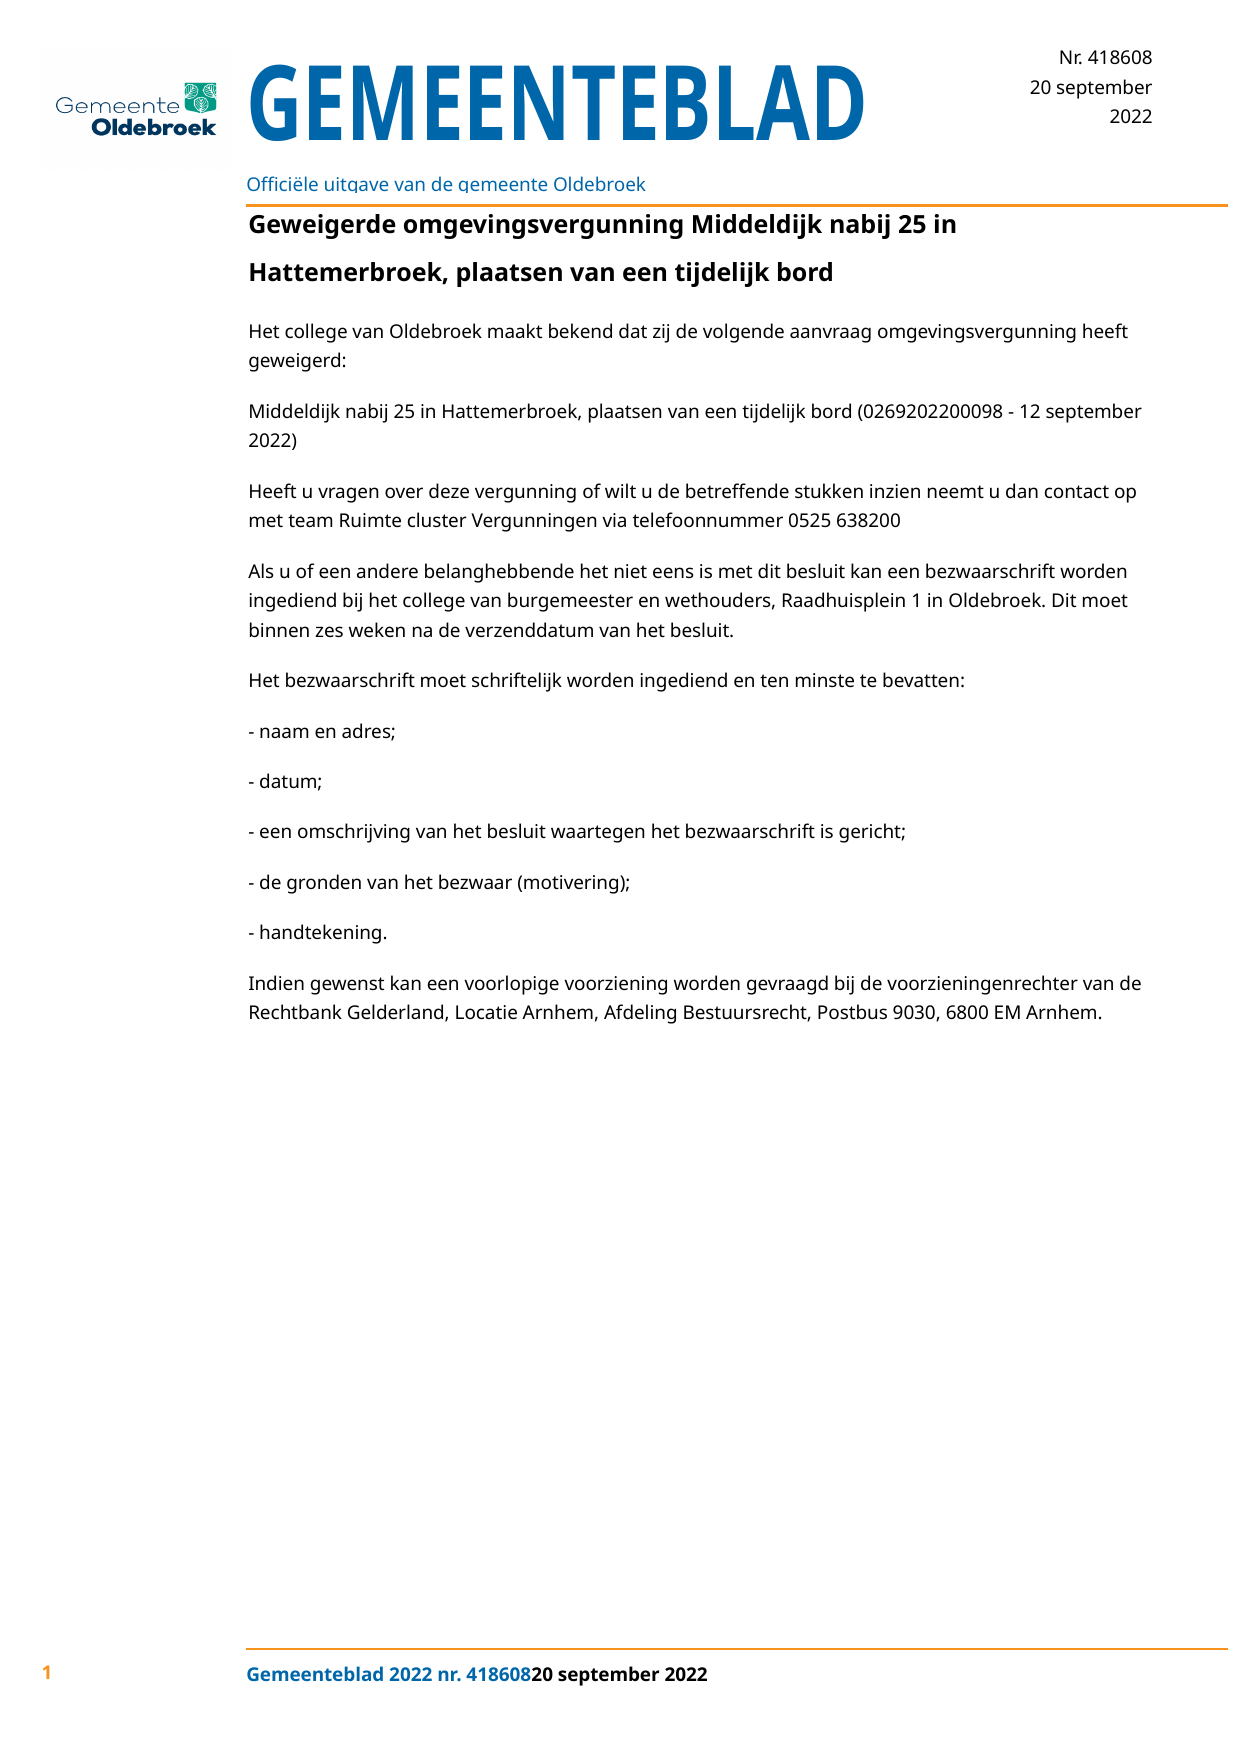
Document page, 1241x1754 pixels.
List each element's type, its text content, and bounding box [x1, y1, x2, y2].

picture [41, 47, 231, 172]
text Indien gewenst kan een voorlopige voorziening worden gevraagd bij de voorzieningenrechter van de Rechtbank Gelderland, Locatie Arnhem, Afdeling Bestuursrecht, Postbus 9030, 6800 EM Arnhem. [248, 970, 1152, 1025]
text Middeldijk nabij 25 in Hattemerbroek, plaatsen van een tijdelijk bord (0269202200098 - 12 september 2022) [248, 398, 1152, 453]
text - de gronden van het bezwaar (motivering); [248, 869, 1152, 895]
text Als u of een andere belanghebbende het niet eens is met dit besluit kan een bezwaarschrift worden ingediend bij het college van burgemeester en wethouders, Raadhuisplein 1 in Oldebroek. Dit moet binnen zes weken na de verzenddatum van het besluit. [248, 558, 1152, 643]
text Geweigerde omgevingsvergunning Middeldijk nabij 25 in Hattemerbroek, plaatsen van een tijdelijk bord [248, 207, 1152, 288]
text Het bezwaarschrift moet schriftelijk worden ingediend en ten minste te bevatten: [248, 667, 1152, 693]
text - datum; [248, 768, 1152, 794]
text - handtekening. [248, 919, 1152, 945]
text Het college van Oldebroek maakt bekend dat zij de volgende aanvraag omgevingsvergunning heeft geweigerd: [248, 318, 1152, 373]
text Heeft u vragen over deze vergunning of wilt u de betreffende stukken inzien neemt u dan contact op met team Ruimte cluster Vergunningen via telefoonnummer 0525 638200 [248, 478, 1152, 533]
text - een omschrijving van het besluit waartegen het bezwaarschrift is gericht; [248, 819, 1152, 844]
text - naam en adres; [248, 718, 1152, 744]
